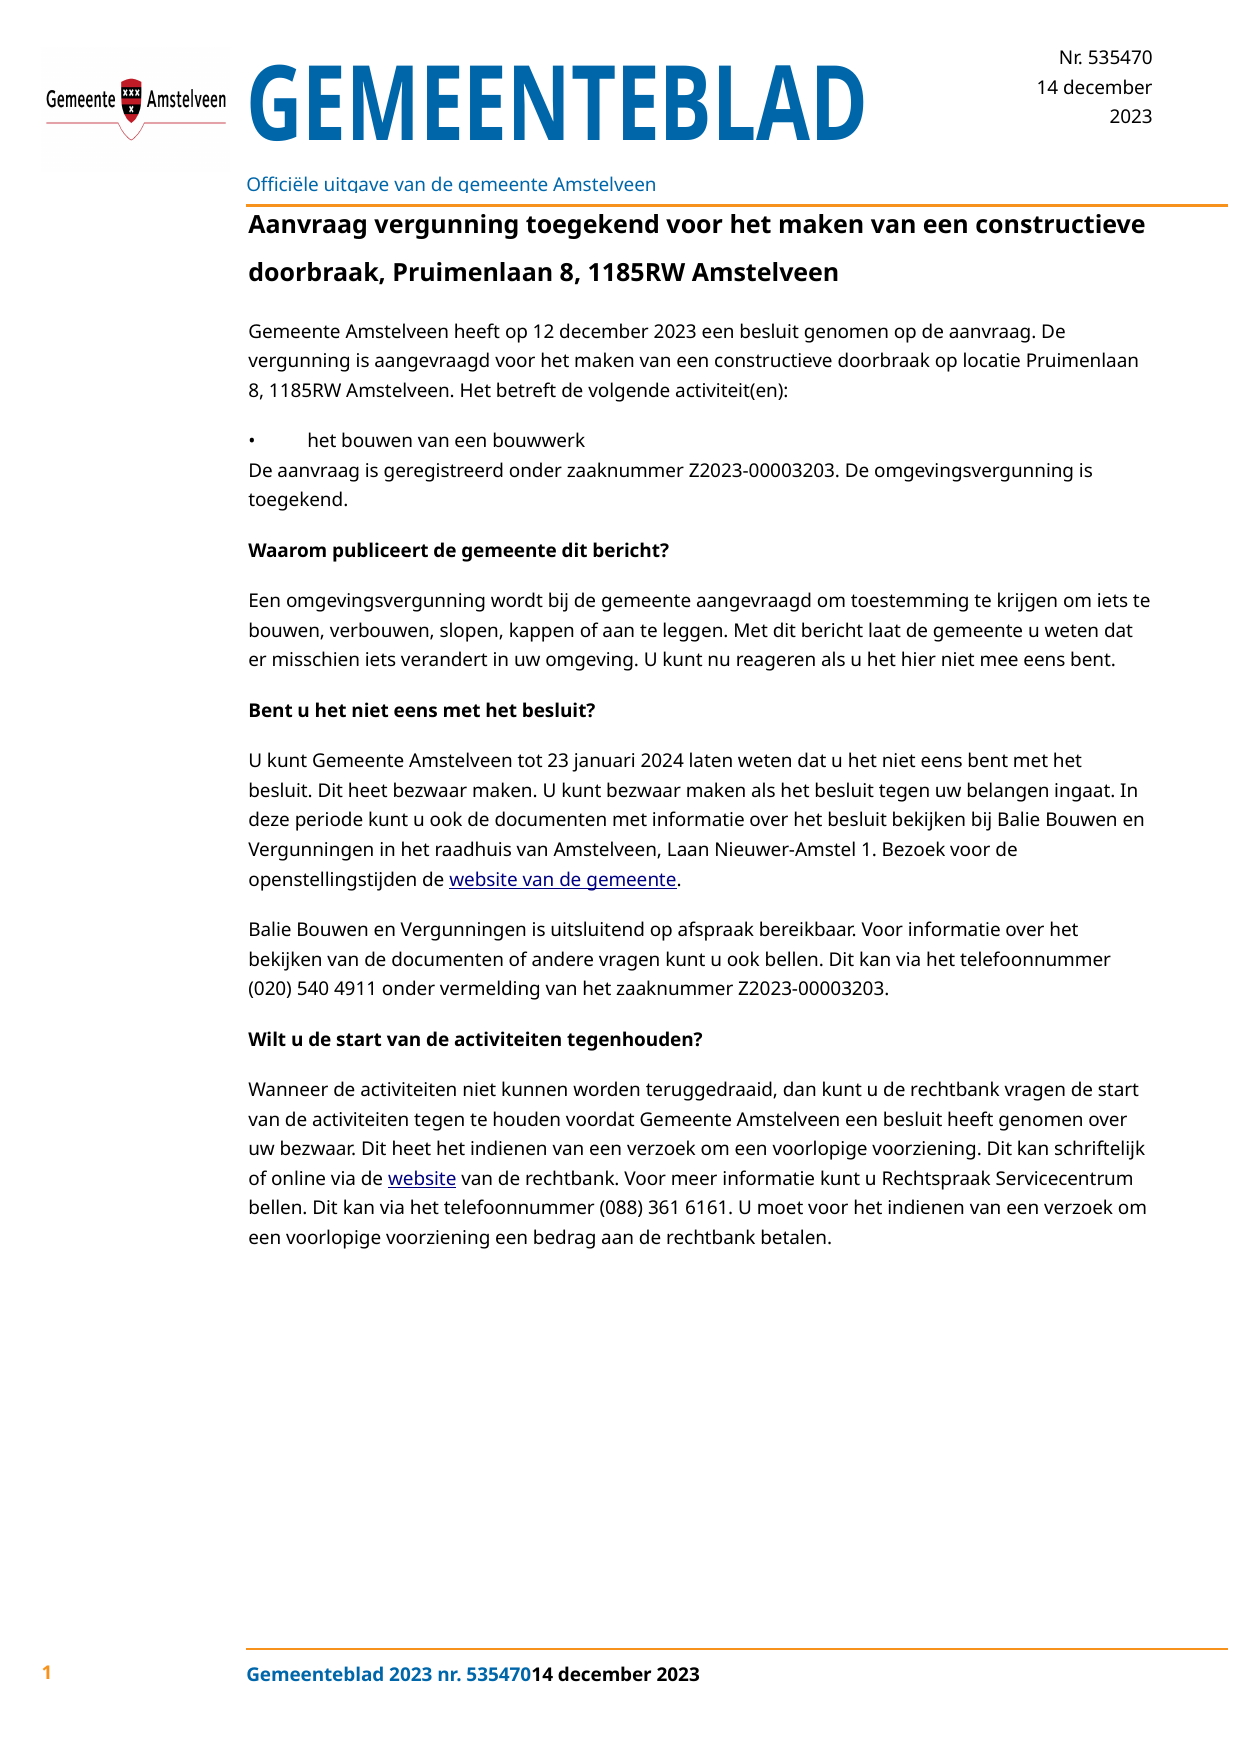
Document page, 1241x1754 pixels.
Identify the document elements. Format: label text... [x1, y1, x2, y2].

text Wanneer de activiteiten niet kunnen worden teruggedraaid, dan kunt u de rechtbank vragen de start van de activiteiten tegen te houden voordat Gemeente Amstelveen een besluit heeft genomen over uw bezwaar. Dit heet het indienen van een verzoek om een voorlopige voorziening. Dit kan schriftelijk of online via de website van de rechtbank. Voor meer informatie kunt u Rechtspraak Servicecentrum bellen. Dit kan via het telefoonnummer (088) 361 6161. U moet voor het indienen van een verzoek om een voorlopige voorziening een bedrag aan de rechtbank betalen. [248, 1076, 1152, 1250]
text Aanvraag vergunning toegekend voor het maken van een constructieve doorbraak, Pruimenlaan 8, 1185RW Amstelveen [248, 207, 1152, 288]
text Een omgevingsvergunning wordt bij de gemeente aangevraagd om toestemming te krijgen om iets te bouwen, verbouwen, slopen, kappen of aan te leggen. Met dit bericht laat de gemeente u weten dat er misschien iets verandert in uw omgeving. U kunt nu reageren als u het hier niet mee eens bent. [248, 587, 1152, 672]
text Waarom publiceert de gemeente dit bericht? [248, 537, 1152, 563]
text Gemeente Amstelveen heeft op 12 december 2023 een besluit genomen op de aanvraag. De vergunning is aangevraagd voor het maken van een constructieve doorbraak op locatie Pruimenlaan 8, 1185RW Amstelveen. Het betreft de volgende activiteit(en): [248, 318, 1152, 403]
text Balie Bouwen en Vergunningen is uitsluitend op afspraak bereikbaar. Voor informatie over het bekijken van de documenten of andere vragen kunt u ook bellen. Dit kan via het telefoonnummer (020) 540 4911 onder vermelding van het zaaknummer Z2023-00003203. [248, 916, 1152, 1001]
list het bouwen van een bouwwerk [248, 427, 1152, 453]
picture [41, 47, 231, 172]
text Bent u het niet eens met het besluit? [248, 697, 1152, 723]
text Wilt u de start van de activiteiten tegenhouden? [248, 1026, 1152, 1052]
text U kunt Gemeente Amstelveen tot 23 januari 2024 laten weten dat u het niet eens bent met het besluit. Dit heet bezwaar maken. U kunt bezwaar maken als het besluit tegen uw belangen ingaat. In deze periode kunt u ook de documenten met informatie over het besluit bekijken bij Balie Bouwen en Vergunningen in het raadhuis van Amstelveen, Laan Nieuwer-Amstel 1. Bezoek voor de openstellingstijden de website van de gemeente. [248, 747, 1152, 892]
text De aanvraag is geregistreerd onder zaaknummer Z2023-00003203. De omgevingsvergunning is toegekend. [248, 457, 1152, 512]
